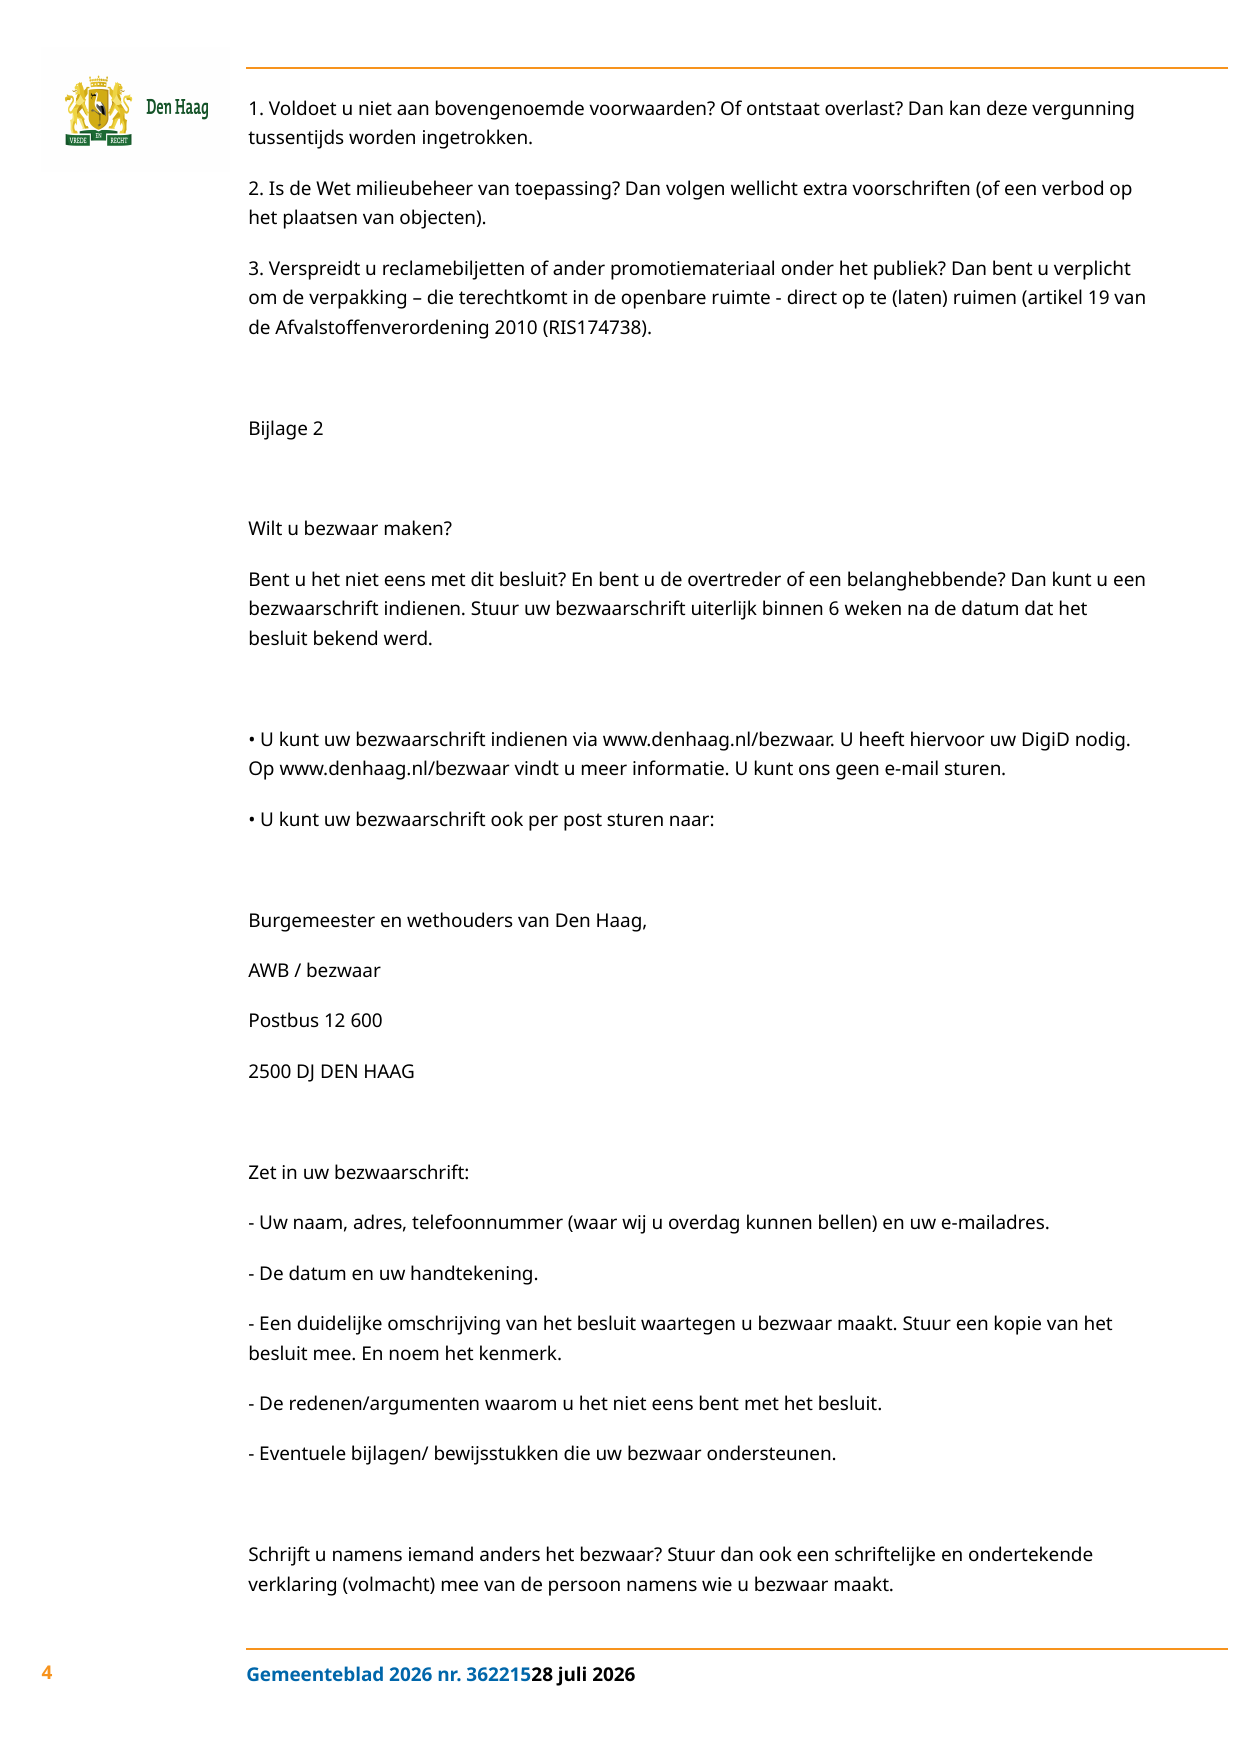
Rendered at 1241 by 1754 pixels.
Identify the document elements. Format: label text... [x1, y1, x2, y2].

text Postbus 12 600 [248, 1008, 1152, 1033]
text AWB / bezwaar [248, 957, 1152, 983]
text Schrijft u namens iemand anders het bezwaar? Stuur dan ook een schriftelijke en ondertekende verklaring (volmacht) mee van de persoon namens wie u bezwaar maakt. [248, 1541, 1152, 1597]
text 1. Voldoet u niet aan bovengenoemde voorwaarden? Of ontstaat overlast? Dan kan deze vergunning tussentijds worden ingetrokken. [248, 95, 1152, 150]
text - Eventuele bijlagen/ bewijsstukken die uw bezwaar ondersteunen. [248, 1441, 1152, 1466]
text 2500 DJ DEN HAAG [248, 1058, 1152, 1084]
text Burgemeester en wethouders van Den Haag, [248, 907, 1152, 933]
text Bent u het niet eens met dit besluit? En bent u de overtreder of een belanghebbende? Dan kunt u een bezwaarschrift indienen. Stuur uw bezwaarschrift uiterlijk binnen 6 weken na de datum dat het besluit bekend werd. [248, 566, 1152, 651]
text 2. Is de Wet milieubeheer van toepassing? Dan volgen wellicht extra voorschriften (of een verbod op het plaatsen van objecten). [248, 175, 1152, 230]
text - Uw naam, adres, telefoonnummer (waar wij u overdag kunnen bellen) en uw e-mailadres. [248, 1209, 1152, 1235]
text • U kunt uw bezwaarschrift indienen via www.denhaag.nl/bezwaar. U heeft hiervoor uw DigiD nodig. Op www.denhaag.nl/bezwaar vindt u meer informatie. U kunt ons geen e-mail sturen. [248, 726, 1152, 781]
text Zet in uw bezwaarschrift: [248, 1159, 1152, 1185]
text - Een duidelijke omschrijving van het besluit waartegen u bezwaar maakt. Stuur een kopie van het besluit mee. En noem het kenmerk. [248, 1310, 1152, 1366]
text - De datum en uw handtekening. [248, 1260, 1152, 1286]
text • U kunt uw bezwaarschrift ook per post sturen naar: [248, 806, 1152, 832]
text Bijlage 2 [248, 415, 1152, 441]
text 3. Verspreidt u reclamebiljetten of ander promotiemateriaal onder het publiek? Dan bent u verplicht om de verpakking – die terechtkomt in de openbare ruimte - direct op te (laten) ruimen (artikel 19 van de Afvalstoffenverordening 2010 (RIS174738). [248, 255, 1152, 340]
text - De redenen/argumenten waarom u het niet eens bent met het besluit. [248, 1390, 1152, 1416]
picture [41, 47, 231, 172]
text Wilt u bezwaar maken? [248, 516, 1152, 541]
